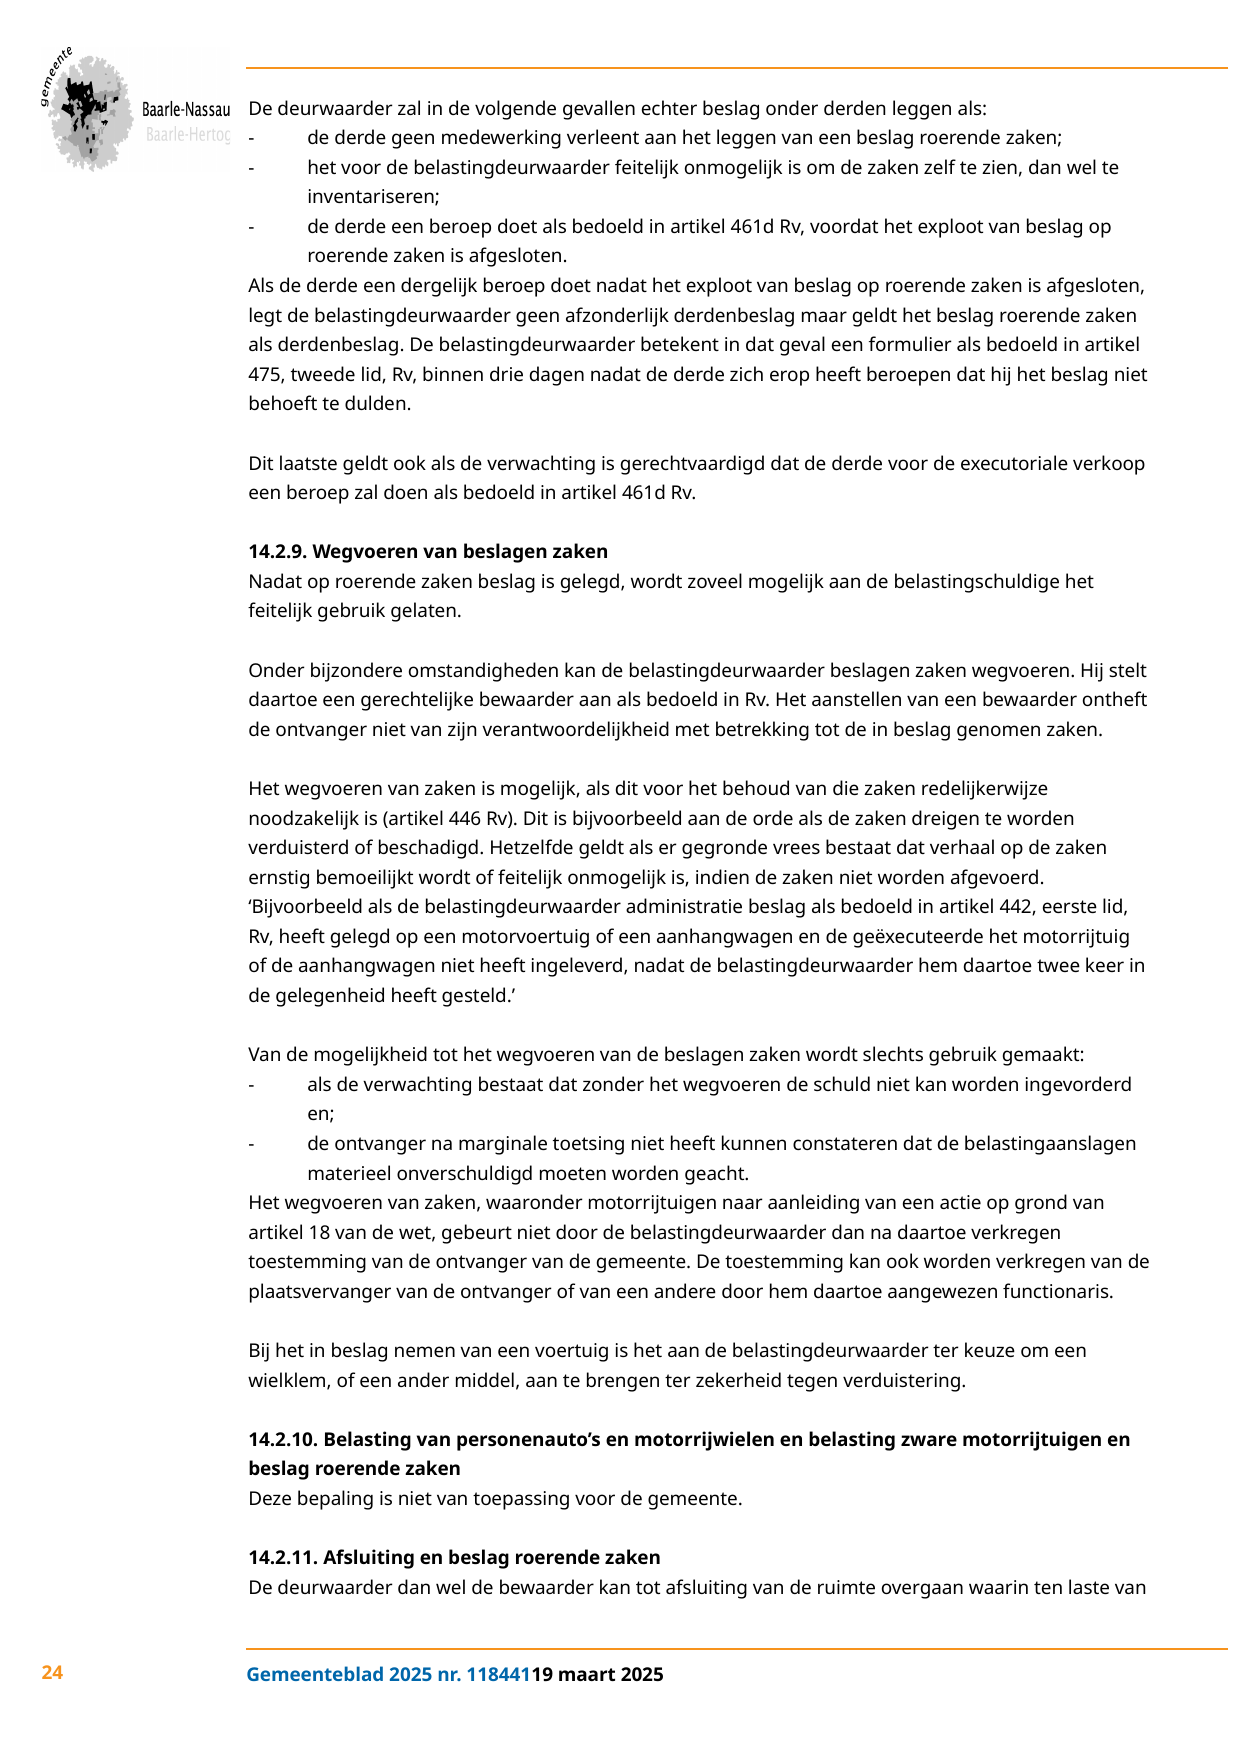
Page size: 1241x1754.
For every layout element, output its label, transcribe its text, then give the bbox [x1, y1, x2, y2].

list de derde een beroep doet als bedoeld in artikel 461d Rv, voordat het exploot van beslag op roerende zaken is afgesloten. [248, 213, 1152, 268]
text De deurwaarder dan wel de bewaarder kan tot afsluiting van de ruimte overgaan waarin ten laste van [248, 1574, 1152, 1600]
text Bij het in beslag nemen van een voertuig is het aan de belastingdeurwaarder ter keuze om een wielklem, of een ander middel, aan te brengen ter zekerheid tegen verduistering. [248, 1337, 1152, 1393]
text Nadat op roerende zaken beslag is gelegd, wordt zoveel mogelijk aan de belastingschuldige het feitelijk gebruik gelaten. [248, 568, 1152, 623]
text Onder bijzondere omstandigheden kan de belastingdeurwaarder beslagen zaken wegvoeren. Hij stelt daartoe een gerechtelijke bewaarder aan als bedoeld in Rv. Het aanstellen van een bewaarder ontheft de ontvanger niet van zijn verantwoordelijkheid met betrekking tot de in beslag genomen zaken. [248, 657, 1152, 742]
text 14.2.11. Afsluiting en beslag roerende zaken [248, 1544, 1152, 1570]
picture [41, 47, 231, 172]
list het voor de belastingdeurwaarder feitelijk onmogelijk is om de zaken zelf te zien, dan wel te inventariseren; [248, 154, 1152, 209]
text 14.2.9. Wegvoeren van beslagen zaken [248, 538, 1152, 564]
list de derde geen medewerking verleent aan het leggen van een beslag roerende zaken; [248, 124, 1152, 150]
text 14.2.10. Belasting van personenauto’s en motorrijwielen en belasting zware motorrijtuigen en beslag roerende zaken [248, 1426, 1152, 1481]
text Van de mogelijkheid tot het wegvoeren van de beslagen zaken wordt slechts gebruik gemaakt: [248, 1041, 1152, 1067]
text De deurwaarder zal in de volgende gevallen echter beslag onder derden leggen als: [248, 95, 1152, 121]
list als de verwachting bestaat dat zonder het wegvoeren de schuld niet kan worden ingevorderd en; [248, 1071, 1152, 1126]
text Het wegvoeren van zaken, waaronder motorrijtuigen naar aanleiding van een actie op grond van artikel 18 van de wet, gebeurt niet door de belastingdeurwaarder dan na daartoe verkregen toestemming van de ontvanger van de gemeente. De toestemming kan ook worden verkregen van de plaatsvervanger van de ontvanger of van een andere door hem daartoe aangewezen functionaris. [248, 1189, 1152, 1304]
list de ontvanger na marginale toetsing niet heeft kunnen constateren dat de belastingaanslagen materieel onverschuldigd moeten worden geacht. [248, 1130, 1152, 1186]
text Het wegvoeren van zaken is mogelijk, als dit voor het behoud van die zaken redelijkerwijze noodzakelijk is (artikel 446 Rv). Dit is bijvoorbeeld aan de orde als de zaken dreigen te worden verduisterd of beschadigd. Hetzelfde geldt als er gegronde vrees bestaat dat verhaal op de zaken ernstig bemoeilijkt wordt of feitelijk onmogelijk is, indien de zaken niet worden afgevoerd. ‘Bijvoorbeeld als de belastingdeurwaarder administratie beslag als bedoeld in artikel 442, eerste lid, Rv, heeft gelegd op een motorvoertuig of een aanhangwagen en de geëxecuteerde het motorrijtuig of de aanhangwagen niet heeft ingeleverd, nadat de belastingdeurwaarder hem daartoe twee keer in de gelegenheid heeft gesteld.’ [248, 775, 1152, 1008]
text Dit laatste geldt ook als de verwachting is gerechtvaardigd dat de derde voor de executoriale verkoop een beroep zal doen als bedoeld in artikel 461d Rv. [248, 450, 1152, 505]
text Deze bepaling is niet van toepassing voor de gemeente. [248, 1485, 1152, 1511]
text Als de derde een dergelijk beroep doet nadat het exploot van beslag op roerende zaken is afgesloten, legt de belastingdeurwaarder geen afzonderlijk derdenbeslag maar geldt het beslag roerende zaken als derdenbeslag. De belastingdeurwaarder betekent in dat geval een formulier als bedoeld in artikel 475, tweede lid, Rv, binnen drie dagen nadat de derde zich erop heeft beroepen dat hij het beslag niet behoeft te dulden. [248, 272, 1152, 416]
